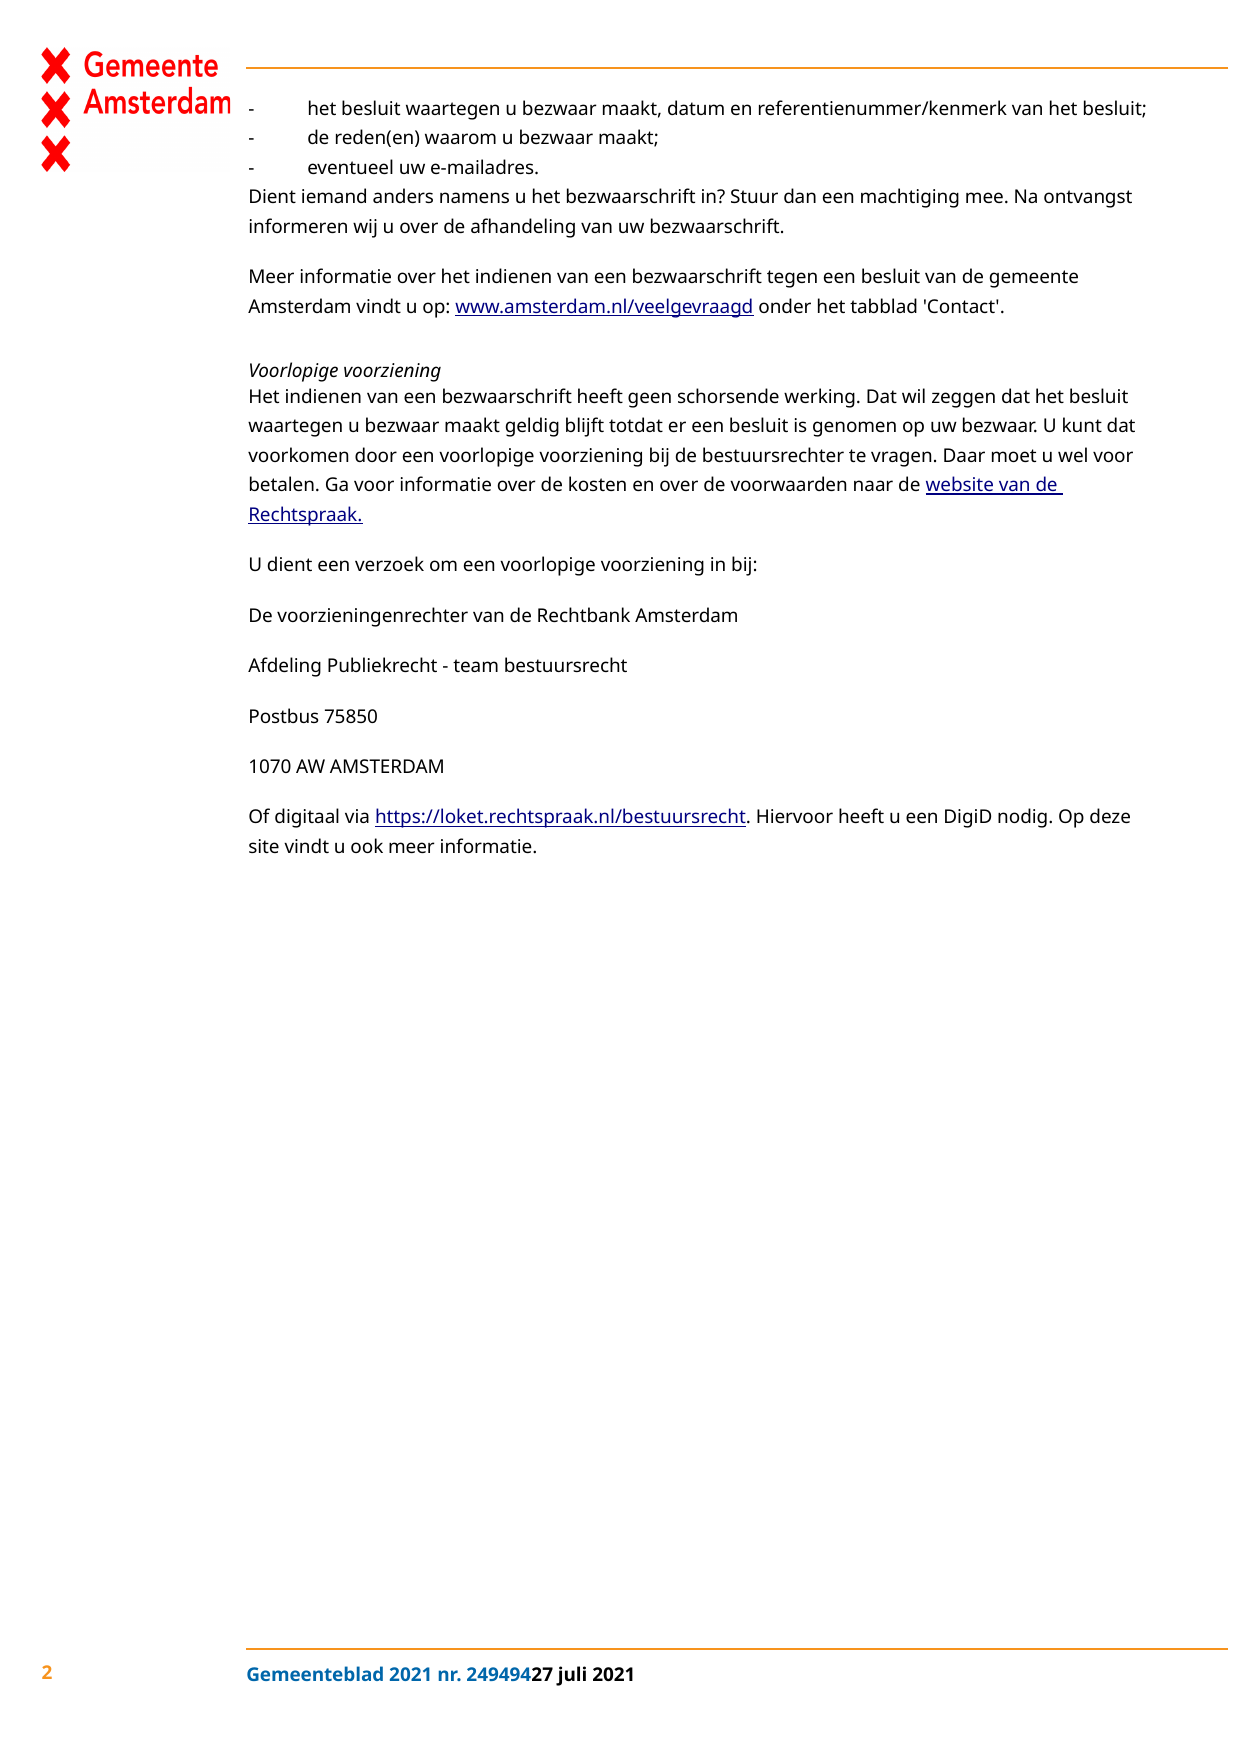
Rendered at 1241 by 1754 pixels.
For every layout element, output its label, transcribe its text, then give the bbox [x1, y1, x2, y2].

text Dient iemand anders namens u het bezwaarschrift in? Stuur dan een machtiging mee. Na ontvangst informeren wij u over de afhandeling van uw bezwaarschrift. [248, 183, 1152, 239]
text Of digitaal via https://loket.rechtspraak.nl/bestuursrecht. Hiervoor heeft u een DigiD nodig. Op deze site vindt u ook meer informatie. [248, 804, 1152, 859]
list eventueel uw e-mailadres. [248, 154, 1152, 180]
text De voorzieningenrechter van de Rechtbank Amsterdam [248, 602, 1152, 628]
text Voorlopige voorziening [248, 357, 1152, 383]
text 1070 AW AMSTERDAM [248, 753, 1152, 779]
text Meer informatie over het indienen van een bezwaarschrift tegen een besluit van de gemeente Amsterdam vindt u op: www.amsterdam.nl/veelgevraagd onder het tabblad 'Contact'. [248, 263, 1152, 319]
picture [41, 47, 231, 172]
text U dient een verzoek om een voorlopige voorziening in bij: [248, 552, 1152, 577]
list het besluit waartegen u bezwaar maakt, datum en referentienummer/kenmerk van het besluit; [248, 95, 1152, 121]
list de reden(en) waarom u bezwaar maakt; [248, 124, 1152, 150]
text Postbus 75850 [248, 703, 1152, 728]
text Afdeling Publiekrecht - team bestuursrecht [248, 652, 1152, 678]
text Het indienen van een bezwaarschrift heeft geen schorsende werking. Dat wil zeggen dat het besluit waartegen u bezwaar maakt geldig blijft totdat er een besluit is genomen op uw bezwaar. U kunt dat voorkomen door een voorlopige voorziening bij de bestuursrechter te vragen. Daar moet u wel voor betalen. Ga voor informatie over de kosten en over de voorwaarden naar de website van de Rechtspraak. [248, 383, 1152, 527]
